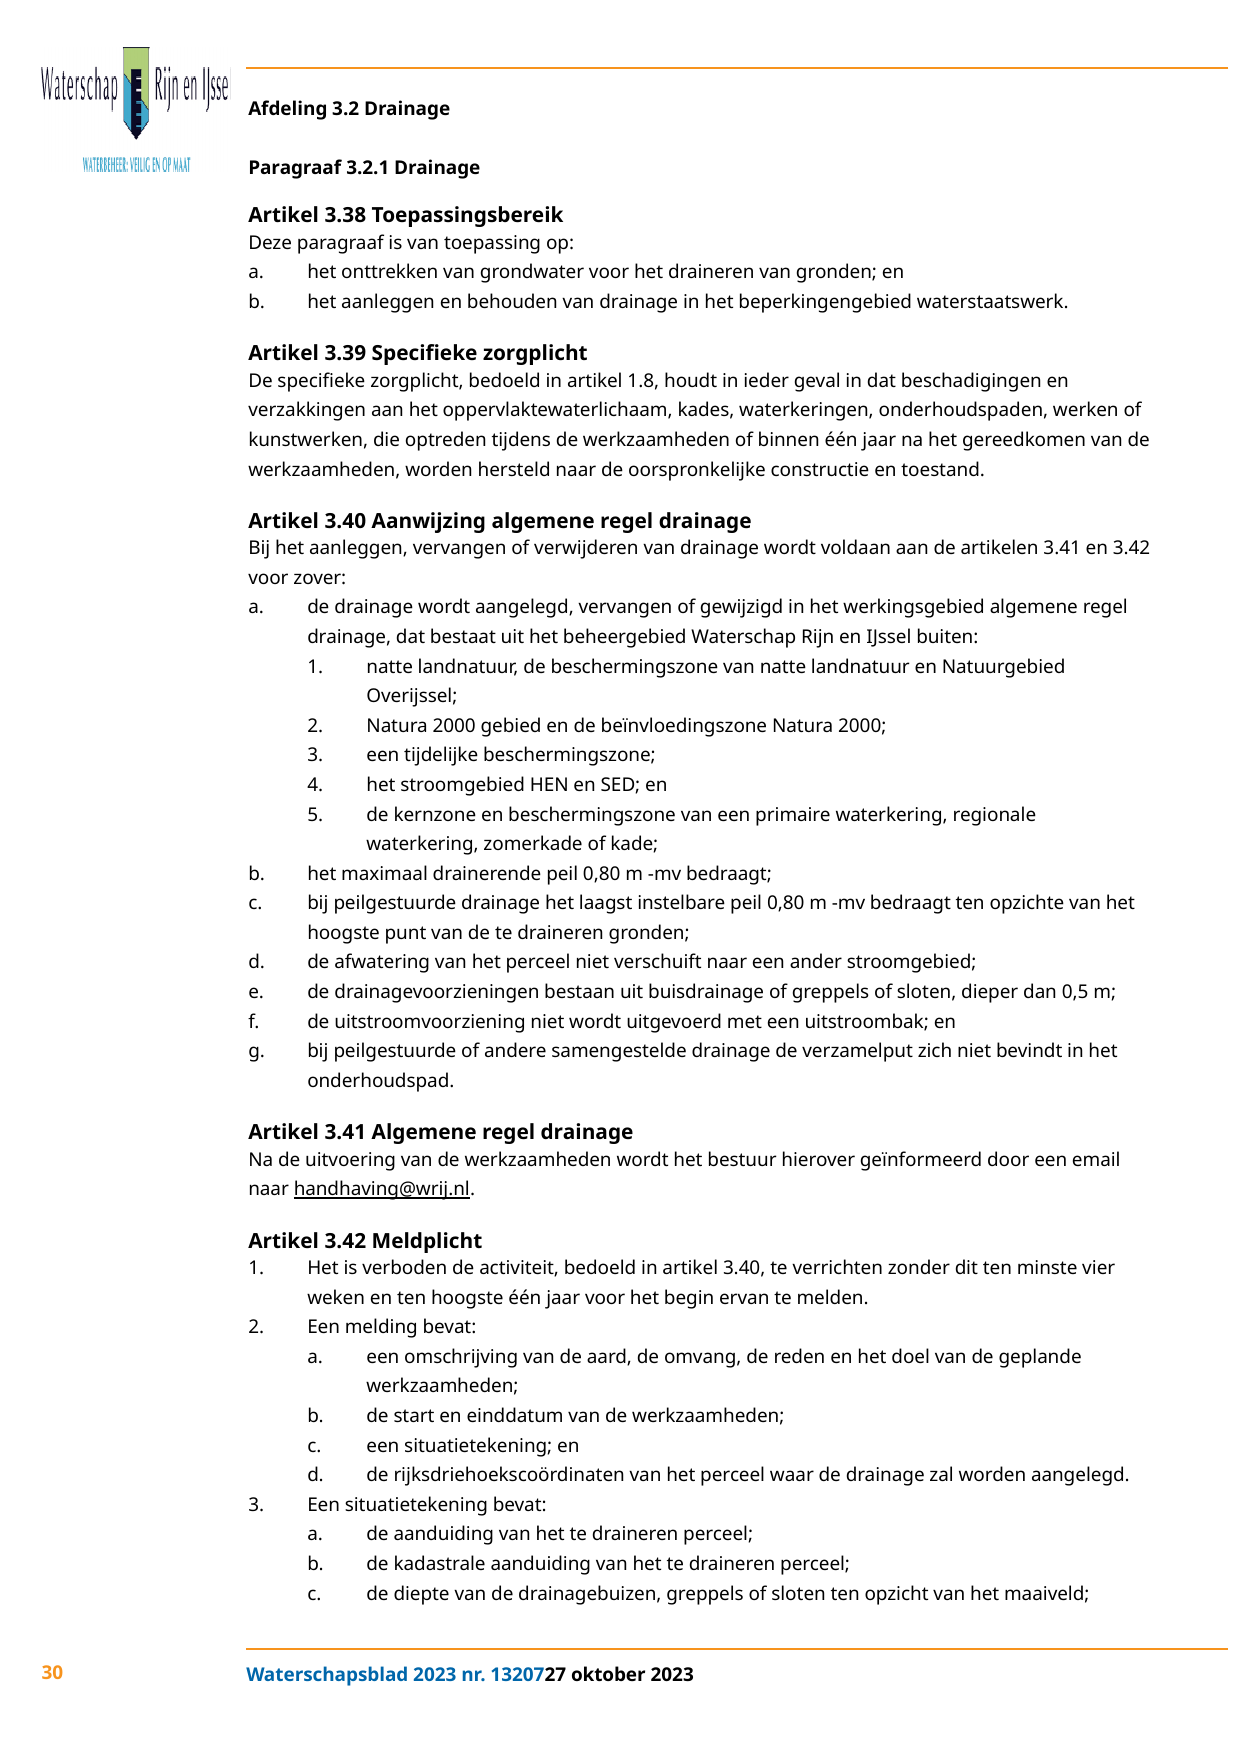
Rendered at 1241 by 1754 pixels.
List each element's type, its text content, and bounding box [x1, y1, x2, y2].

text Artikel 3.40 Aanwijzing algemene regel drainage [248, 506, 1152, 534]
list een tijdelijke beschermingszone; [307, 742, 1152, 767]
list de start en einddatum van de werkzaamheden; [307, 1402, 1152, 1428]
list het stroomgebied HEN en SED; en [307, 771, 1152, 797]
list de aanduiding van het te draineren perceel; [307, 1521, 1152, 1546]
text Artikel 3.41 Algemene regel drainage [248, 1117, 1152, 1146]
list het maximaal drainerende peil 0,80 m -mv bedraagt; [248, 860, 1152, 886]
list bij peilgestuurde drainage het laagst instelbare peil 0,80 m -mv bedraagt ten opzichte van het hoogste punt van de te draineren gronden; [248, 889, 1152, 945]
list de uitstroomvoorziening niet wordt uitgevoerd met een uitstroombak; en [248, 1008, 1152, 1034]
list Een melding bevat: [248, 1313, 1152, 1339]
list natte landnatuur, de beschermingszone van natte landnatuur en Natuurgebied Overijssel; [307, 653, 1152, 708]
text De specifieke zorgplicht, bedoeld in artikel 1.8, houdt in ieder geval in dat beschadigingen en verzakkingen aan het oppervlaktewaterlichaam, kades, waterkeringen, onderhoudspaden, werken of kunstwerken, die optreden tijdens de werkzaamheden of binnen één jaar na het gereedkomen van de werkzaamheden, worden hersteld naar de oorspronkelijke constructie en toestand. [248, 367, 1152, 481]
text Deze paragraaf is van toepassing op: [248, 229, 1152, 255]
list Natura 2000 gebied en de beïnvloedingszone Natura 2000; [307, 712, 1152, 738]
picture [41, 47, 231, 172]
list Het is verboden de activiteit, bedoeld in artikel 3.40, te verrichten zonder dit ten minste vier weken en ten hoogste één jaar voor het begin ervan te melden. [248, 1254, 1152, 1310]
list de kernzone en beschermingszone van een primaire waterkering, regionale waterkering, zomerkade of kade; [307, 801, 1152, 856]
text Na de uitvoering van de werkzaamheden wordt het bestuur hierover geïnformeerd door een email naar handhaving@wrij.nl. [248, 1146, 1152, 1201]
list de afwatering van het perceel niet verschuift naar een ander stroomgebied; [248, 949, 1152, 974]
list een situatietekening; en [307, 1432, 1152, 1458]
list het onttrekken van grondwater voor het draineren van gronden; en [248, 258, 1152, 284]
list de drainagevoorzieningen bestaan uit buisdrainage of greppels of sloten, dieper dan 0,5 m; [248, 978, 1152, 1004]
list de drainage wordt aangelegd, vervangen of gewijzigd in het werkingsgebied algemene regel drainage, dat bestaat uit het beheergebied Waterschap Rijn en IJssel buiten: [248, 594, 1152, 649]
text Artikel 3.38 Toepassingsbereik [248, 201, 1152, 229]
list een omschrijving van de aard, de omvang, de reden en het doel van de geplande werkzaamheden; [307, 1343, 1152, 1398]
text Bij het aanleggen, vervangen of verwijderen van drainage wordt voldaan aan de artikelen 3.41 en 3.42 voor zover: [248, 534, 1152, 590]
list bij peilgestuurde of andere samengestelde drainage de verzamelput zich niet bevindt in het onderhoudspad. [248, 1037, 1152, 1093]
text Artikel 3.42 Meldplicht [248, 1226, 1152, 1254]
list de diepte van de drainagebuizen, greppels of sloten ten opzicht van het maaiveld; [307, 1580, 1152, 1606]
list het aanleggen en behouden van drainage in het beperkingengebied waterstaatswerk. [248, 288, 1152, 314]
list de kadastrale aanduiding van het te draineren perceel; [307, 1550, 1152, 1576]
text Afdeling 3.2 Drainage [248, 95, 1152, 121]
text Artikel 3.39 Specifieke zorgplicht [248, 338, 1152, 367]
text Paragraaf 3.2.1 Drainage [248, 154, 1152, 180]
list Een situatietekening bevat: [248, 1491, 1152, 1517]
list de rijksdriehoekscoördinaten van het perceel waar de drainage zal worden aangelegd. [307, 1461, 1152, 1487]
